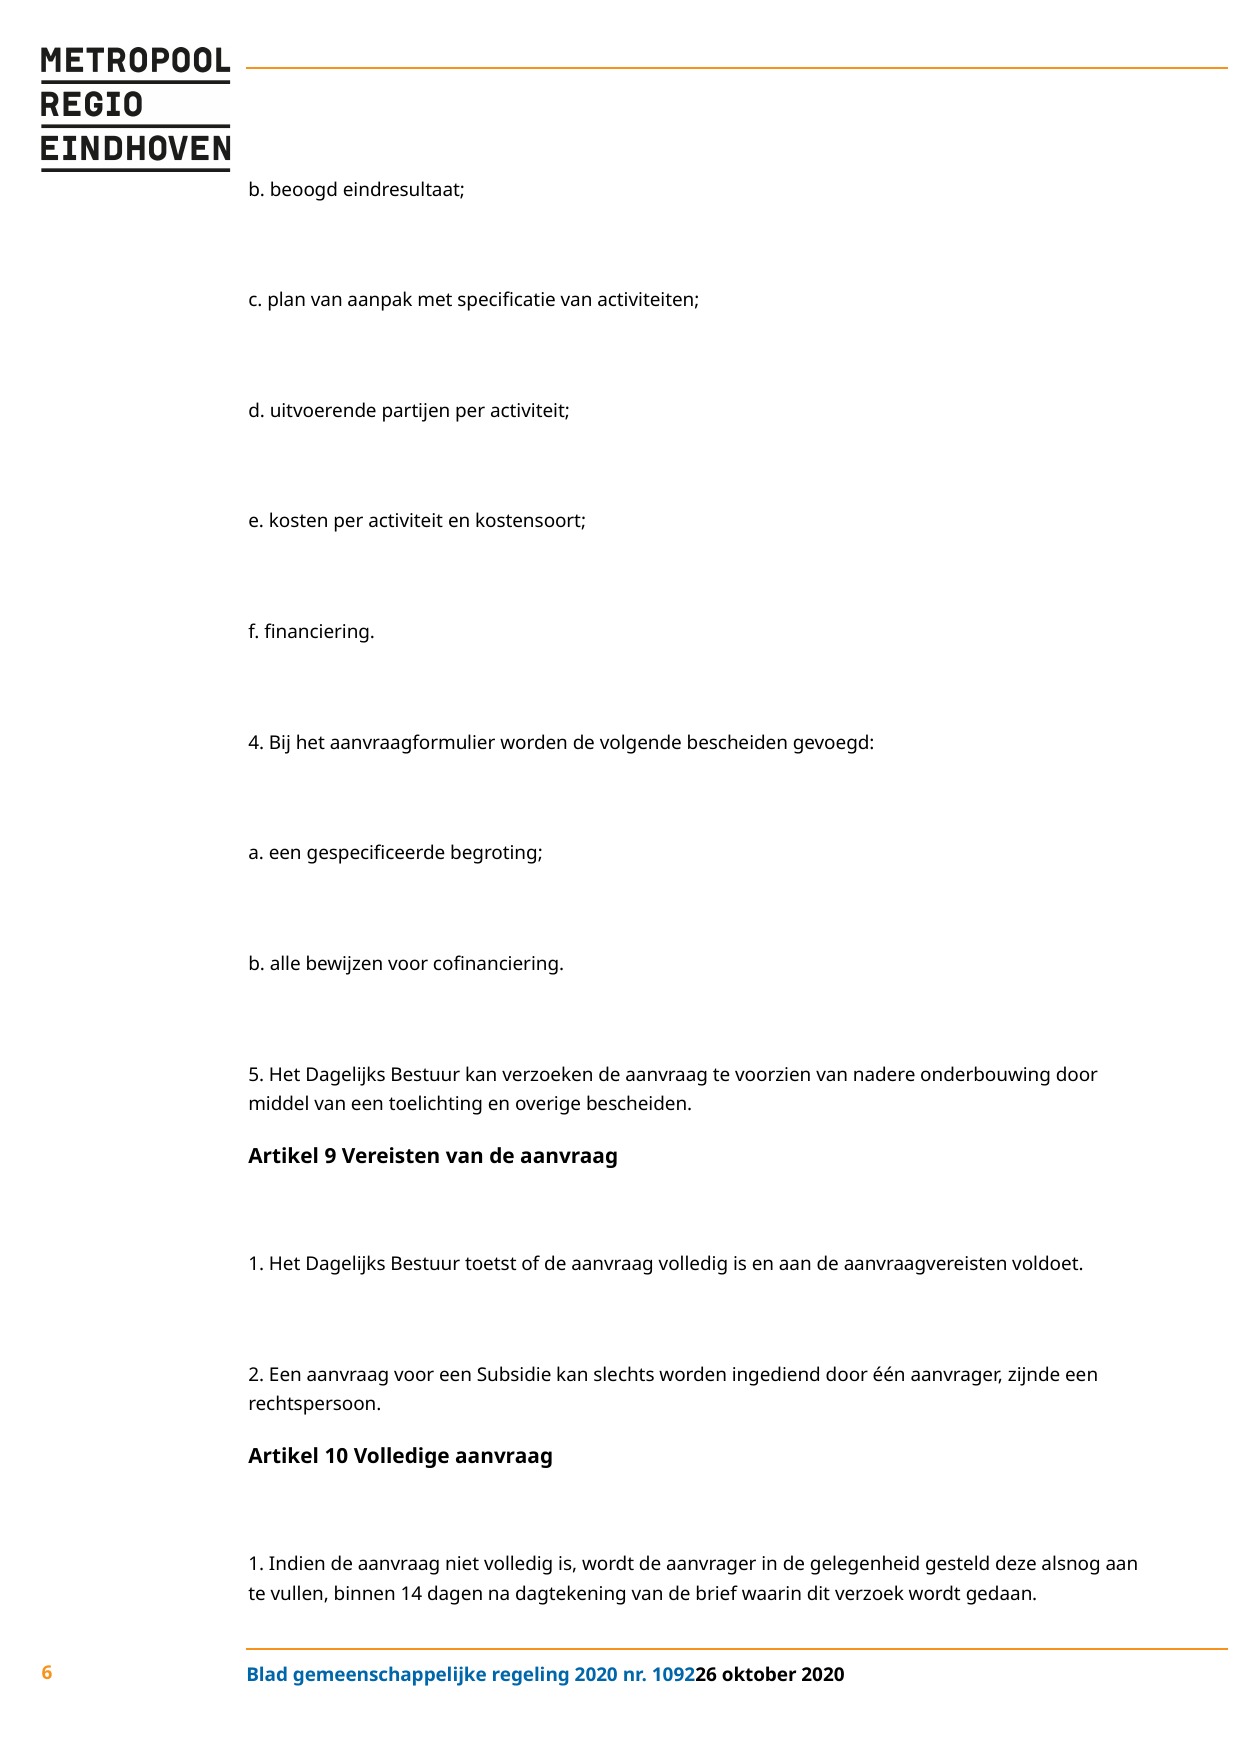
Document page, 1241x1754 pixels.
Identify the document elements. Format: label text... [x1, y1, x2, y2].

text b. beoogd eindresultaat; [248, 176, 1152, 202]
text 1. Het Dagelijks Bestuur toetst of de aanvraag volledig is en aan de aanvraagvereisten voldoet. [248, 1250, 1152, 1276]
text 1. Indien de aanvraag niet volledig is, wordt de aanvrager in de gelegenheid gesteld deze alsnog aan te vullen, binnen 14 dagen na dagtekening van de brief waarin dit verzoek wordt gedaan. [248, 1550, 1152, 1606]
text 4. Bij het aanvraagformulier worden de volgende bescheiden gevoegd: [248, 729, 1152, 755]
text f. financiering. [248, 618, 1152, 644]
text Artikel 9 Vereisten van de aanvraag [248, 1141, 1152, 1169]
text b. alle bewijzen voor cofinanciering. [248, 950, 1152, 976]
text 2. Een aanvraag voor een Subsidie kan slechts worden ingediend door één aanvrager, zijnde een rechtspersoon. [248, 1361, 1152, 1416]
text Artikel 10 Volledige aanvraag [248, 1441, 1152, 1469]
text d. uitvoerende partijen per activiteit; [248, 397, 1152, 423]
text e. kosten per activiteit en kostensoort; [248, 508, 1152, 533]
text c. plan van aanpak met specificatie van activiteiten; [248, 286, 1152, 312]
text 5. Het Dagelijks Bestuur kan verzoeken de aanvraag te voorzien van nadere onderbouwing door middel van een toelichting en overige bescheiden. [248, 1061, 1152, 1116]
text a. een gespecificeerde begroting; [248, 839, 1152, 865]
picture [41, 47, 231, 172]
